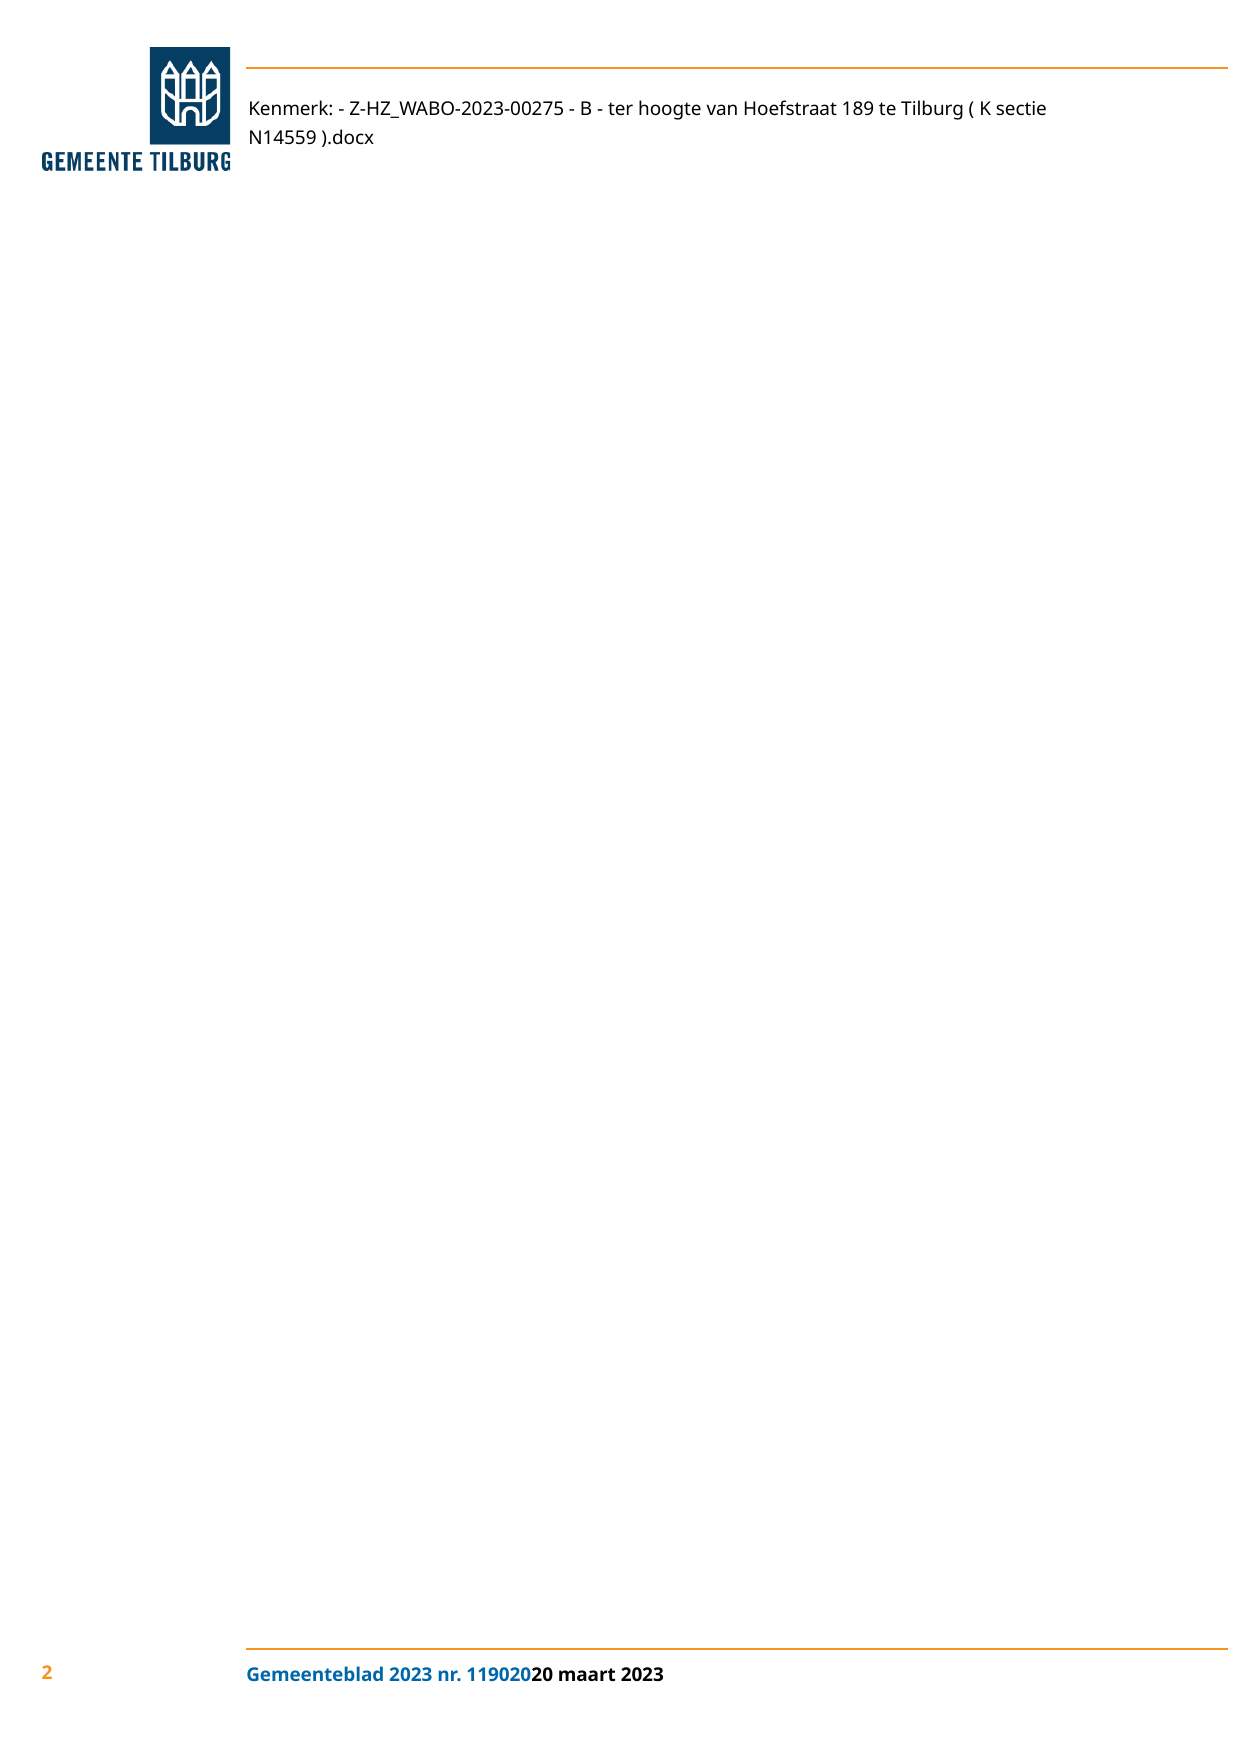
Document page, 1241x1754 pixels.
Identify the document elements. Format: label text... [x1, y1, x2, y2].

picture [41, 47, 231, 172]
text Kenmerk: - Z-HZ_WABO-2023-00275 - B - ter hoogte van Hoefstraat 189 te Tilburg ( K sectie N14559 ).docx [248, 95, 1152, 150]
